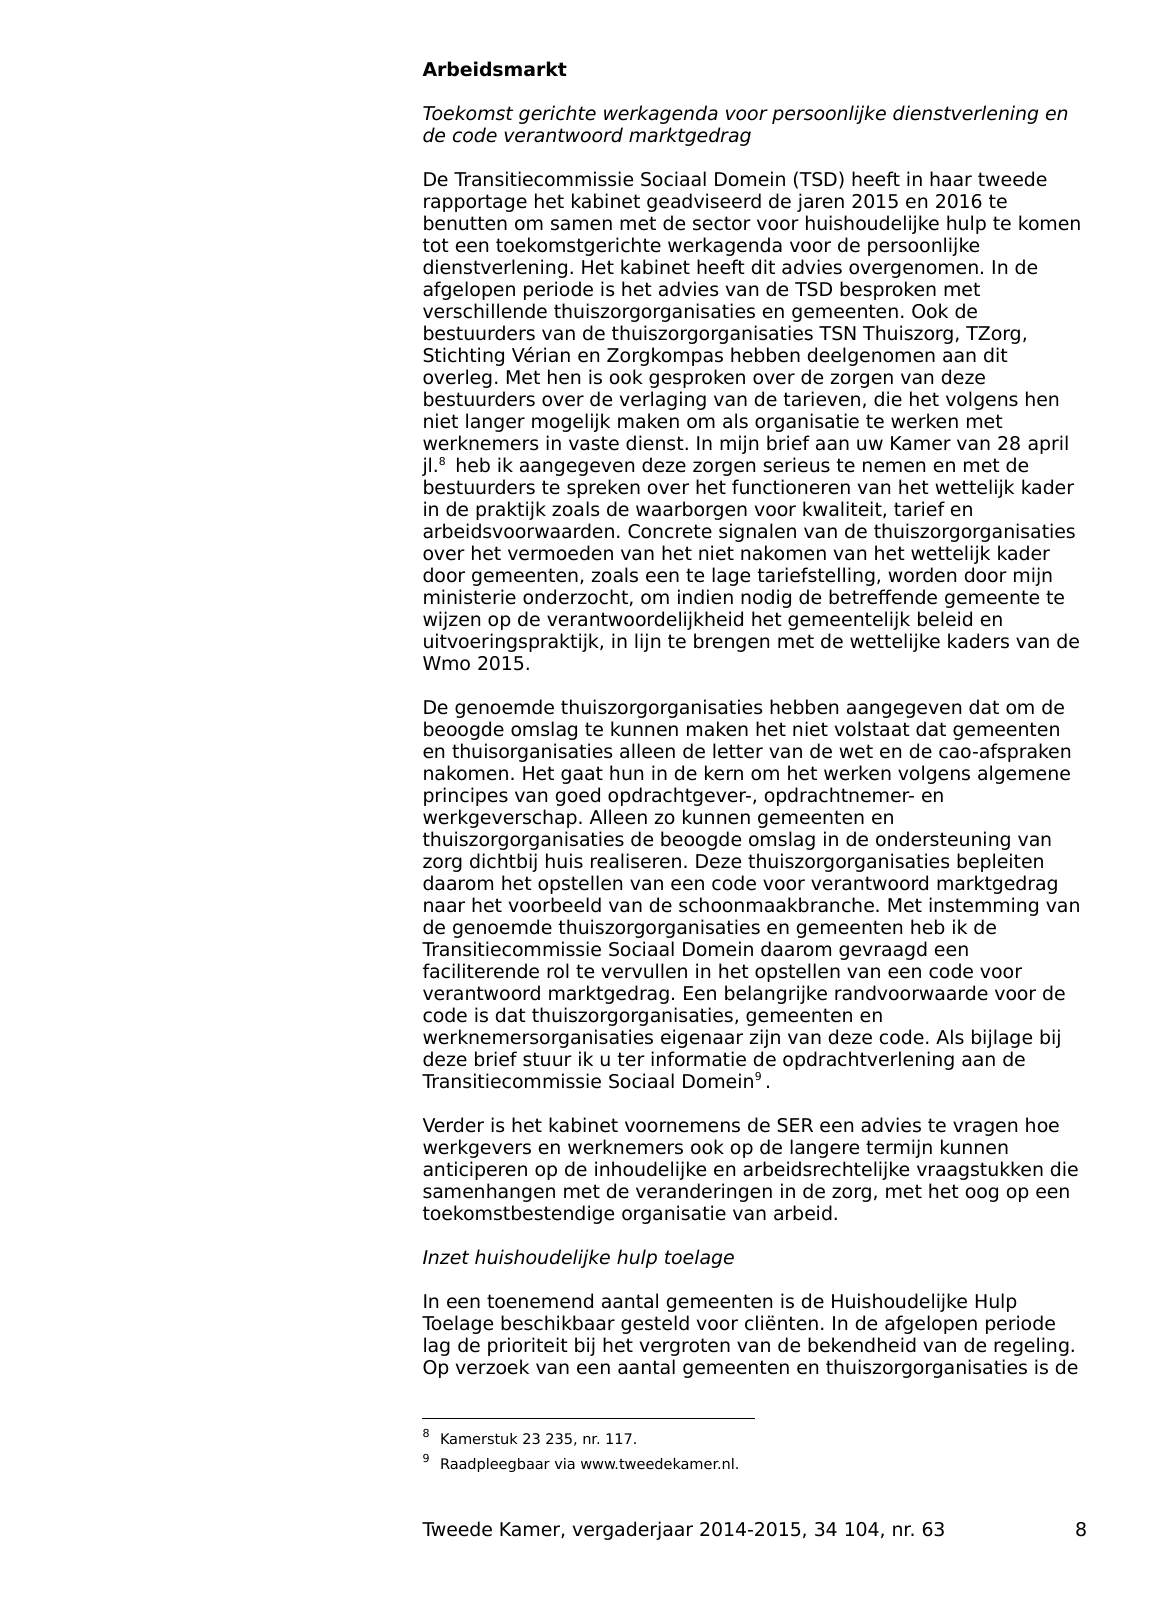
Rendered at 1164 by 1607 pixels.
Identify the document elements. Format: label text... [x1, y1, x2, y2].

text Raadpleegbaar via www.tweedekamer.nl. [422, 1452, 1087, 1474]
text De genoemde thuiszorgorganisaties hebben aangegeven dat om de beoogde omslag te kunnen maken het niet volstaat dat gemeenten en thuisorganisaties alleen de letter van de wet en de cao-afspraken nakomen. Het gaat hun in de kern om het werken volgens algemene principes van goed opdrachtgever-, opdrachtnemer- en werkgeverschap. Alleen zo kunnen gemeenten en thuiszorgorganisaties de beoogde omslag in de ondersteuning van zorg dichtbij huis realiseren. Deze thuiszorgorganisaties bepleiten daarom het opstellen van een code voor verantwoord marktgedrag naar het voorbeeld van de schoonmaakbranche. Met instemming van de genoemde thuiszorgorganisaties en gemeenten heb ik de Transitiecommissie Sociaal Domein daarom gevraagd een faciliterende rol te vervullen in het opstellen van een code voor verantwoord marktgedrag. Een belangrijke randvoorwaarde voor de code is dat thuiszorgorganisaties, gemeenten en werknemersorganisaties eigenaar zijn van deze code. Als bijlage bij deze brief stuur ik u ter informatie de opdrachtverlening aan de Transitiecommissie Sociaal Domein. [422, 697, 1087, 1093]
subtitle Arbeidsmarkt [422, 59, 1087, 81]
text Verder is het kabinet voornemens de SER een advies te vragen hoe werkgevers en werknemers ook op de langere termijn kunnen anticiperen op de inhoudelijke en arbeidsrechtelijke vraagstukken die samenhangen met de veranderingen in de zorg, met het oog op een toekomstbestendige organisatie van arbeid. [422, 1115, 1087, 1225]
text Kamerstuk 23 235, nr. 117. [422, 1427, 1087, 1449]
subtitle Inzet huishoudelijke hulp toelage [422, 1247, 1087, 1269]
text In een toenemend aantal gemeenten is de Huishoudelijke Hulp Toelage beschikbaar gesteld voor cliënten. In de afgelopen periode lag de prioriteit bij het vergroten van de bekendheid van de regeling. Op verzoek van een aantal gemeenten en thuiszorgorganisaties is de [422, 1291, 1087, 1379]
subtitle Toekomst gerichte werkagenda voor persoonlijke dienstverlening en de code verantwoord marktgedrag [422, 103, 1087, 147]
text De Transitiecommissie Sociaal Domein (TSD) heeft in haar tweede rapportage het kabinet geadviseerd de jaren 2015 en 2016 te benutten om samen met de sector voor huishoudelijke hulp te komen tot een toekomstgerichte werkagenda voor de persoonlijke dienstverlening. Het kabinet heeft dit advies overgenomen. In de afgelopen periode is het advies van de TSD besproken met verschillende thuiszorgorganisaties en gemeenten. Ook de bestuurders van de thuiszorgorganisaties TSN Thuiszorg, TZorg, Stichting Vérian en Zorgkompas hebben deelgenomen aan dit overleg. Met hen is ook gesproken over de zorgen van deze bestuurders over de verlaging van de tarieven, die het volgens hen niet langer mogelijk maken om als organisatie te werken met werknemers in vaste dienst. In mijn brief aan uw Kamer van 28 april jl. heb ik aangegeven deze zorgen serieus te nemen en met de bestuurders te spreken over het functioneren van het wettelijk kader in de praktijk zoals de waarborgen voor kwaliteit, tarief en arbeidsvoorwaarden. Concrete signalen van de thuiszorgorganisaties over het vermoeden van het niet nakomen van het wettelijk kader door gemeenten, zoals een te lage tariefstelling, worden door mijn ministerie onderzocht, om indien nodig de betreffende gemeente te wijzen op de verantwoordelijkheid het gemeentelijk beleid en uitvoeringspraktijk, in lijn te brengen met de wettelijke kaders van de Wmo 2015. [422, 169, 1087, 675]
